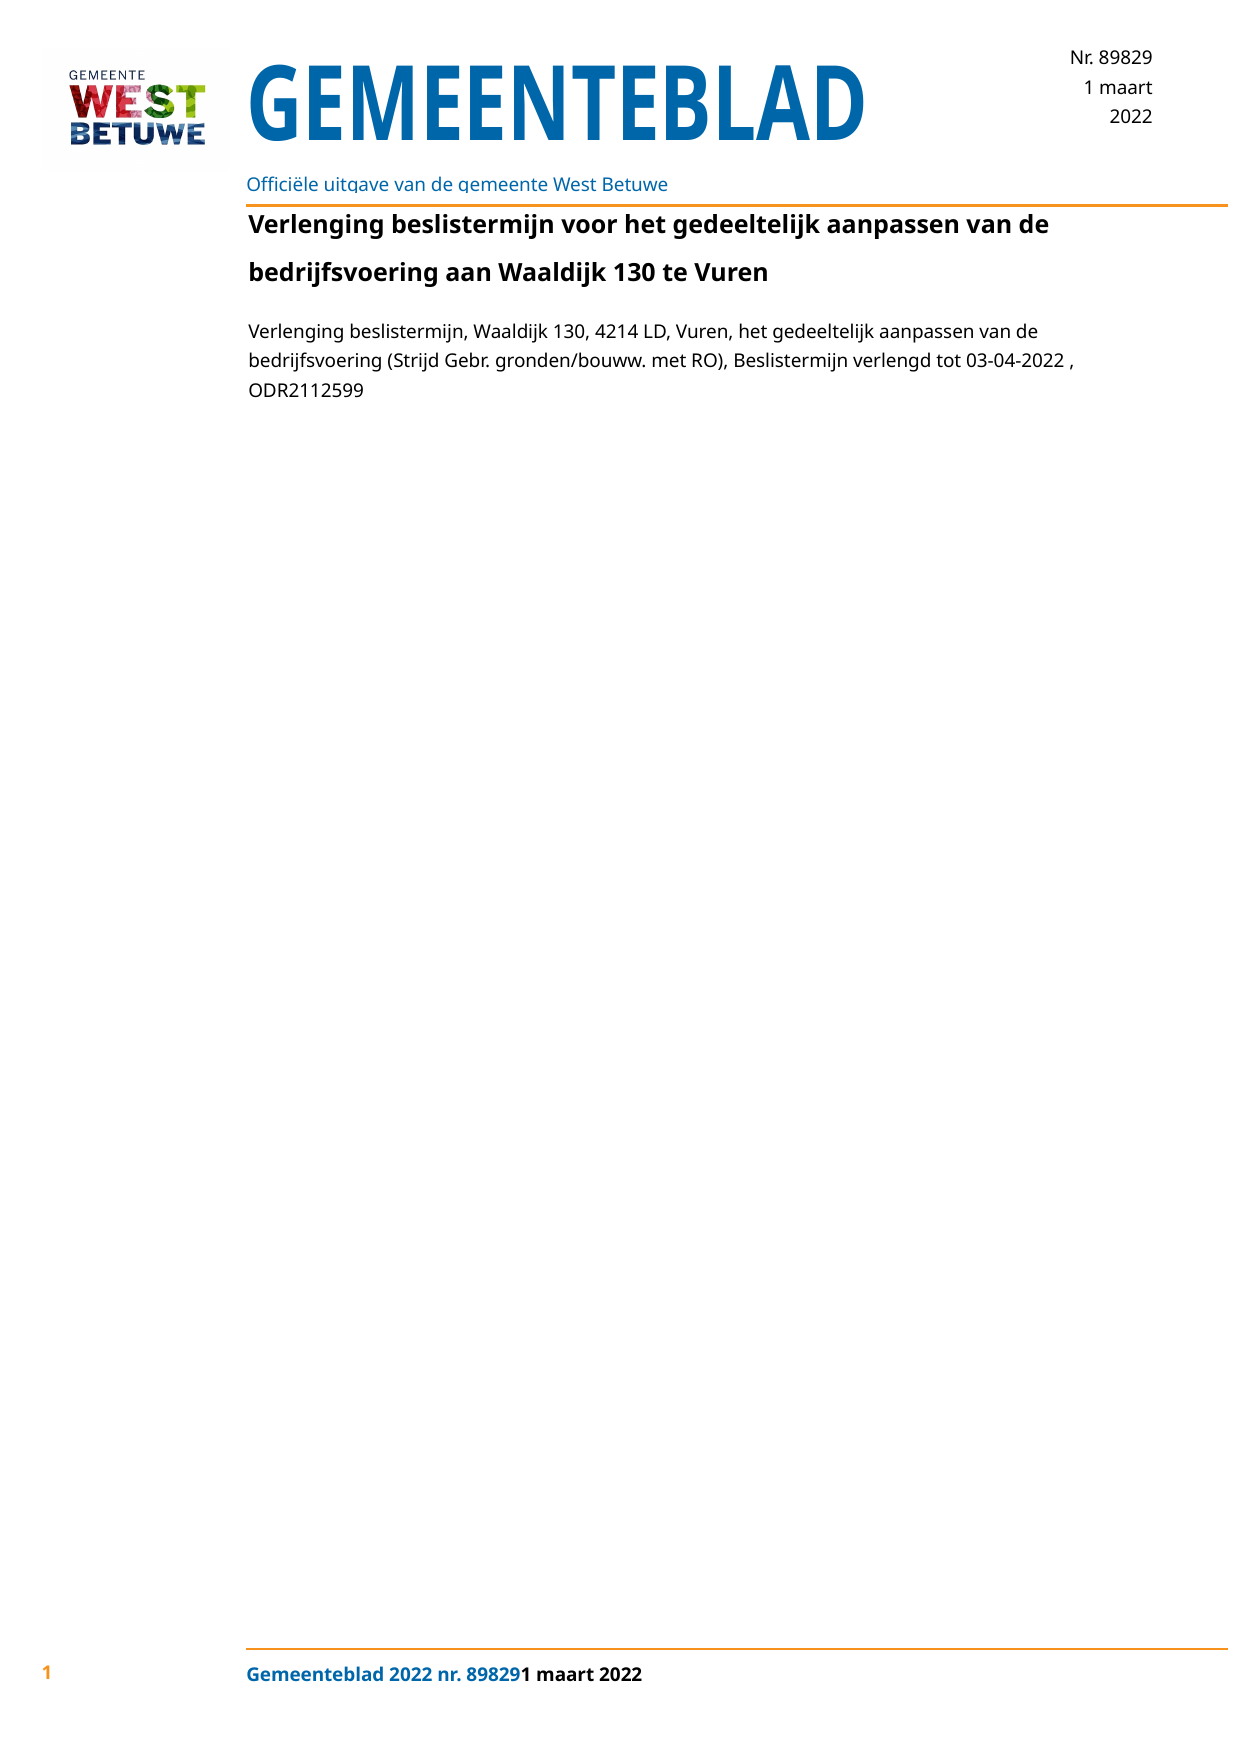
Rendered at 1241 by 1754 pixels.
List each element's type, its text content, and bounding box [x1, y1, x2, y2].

picture [41, 47, 231, 172]
table_header Verlenging beslistermijn, Waaldijk 130, 4214 LD, Vuren, het gedeeltelijk aanpassen van de bedrijfsvoering (Strijd Gebr. gronden/bouww. met RO), Beslistermijn verlengd tot 03-04-2022 , ODR2112599 [248, 318, 1152, 403]
text Verlenging beslistermijn voor het gedeeltelijk aanpassen van de bedrijfsvoering aan Waaldijk 130 te Vuren [248, 207, 1152, 288]
